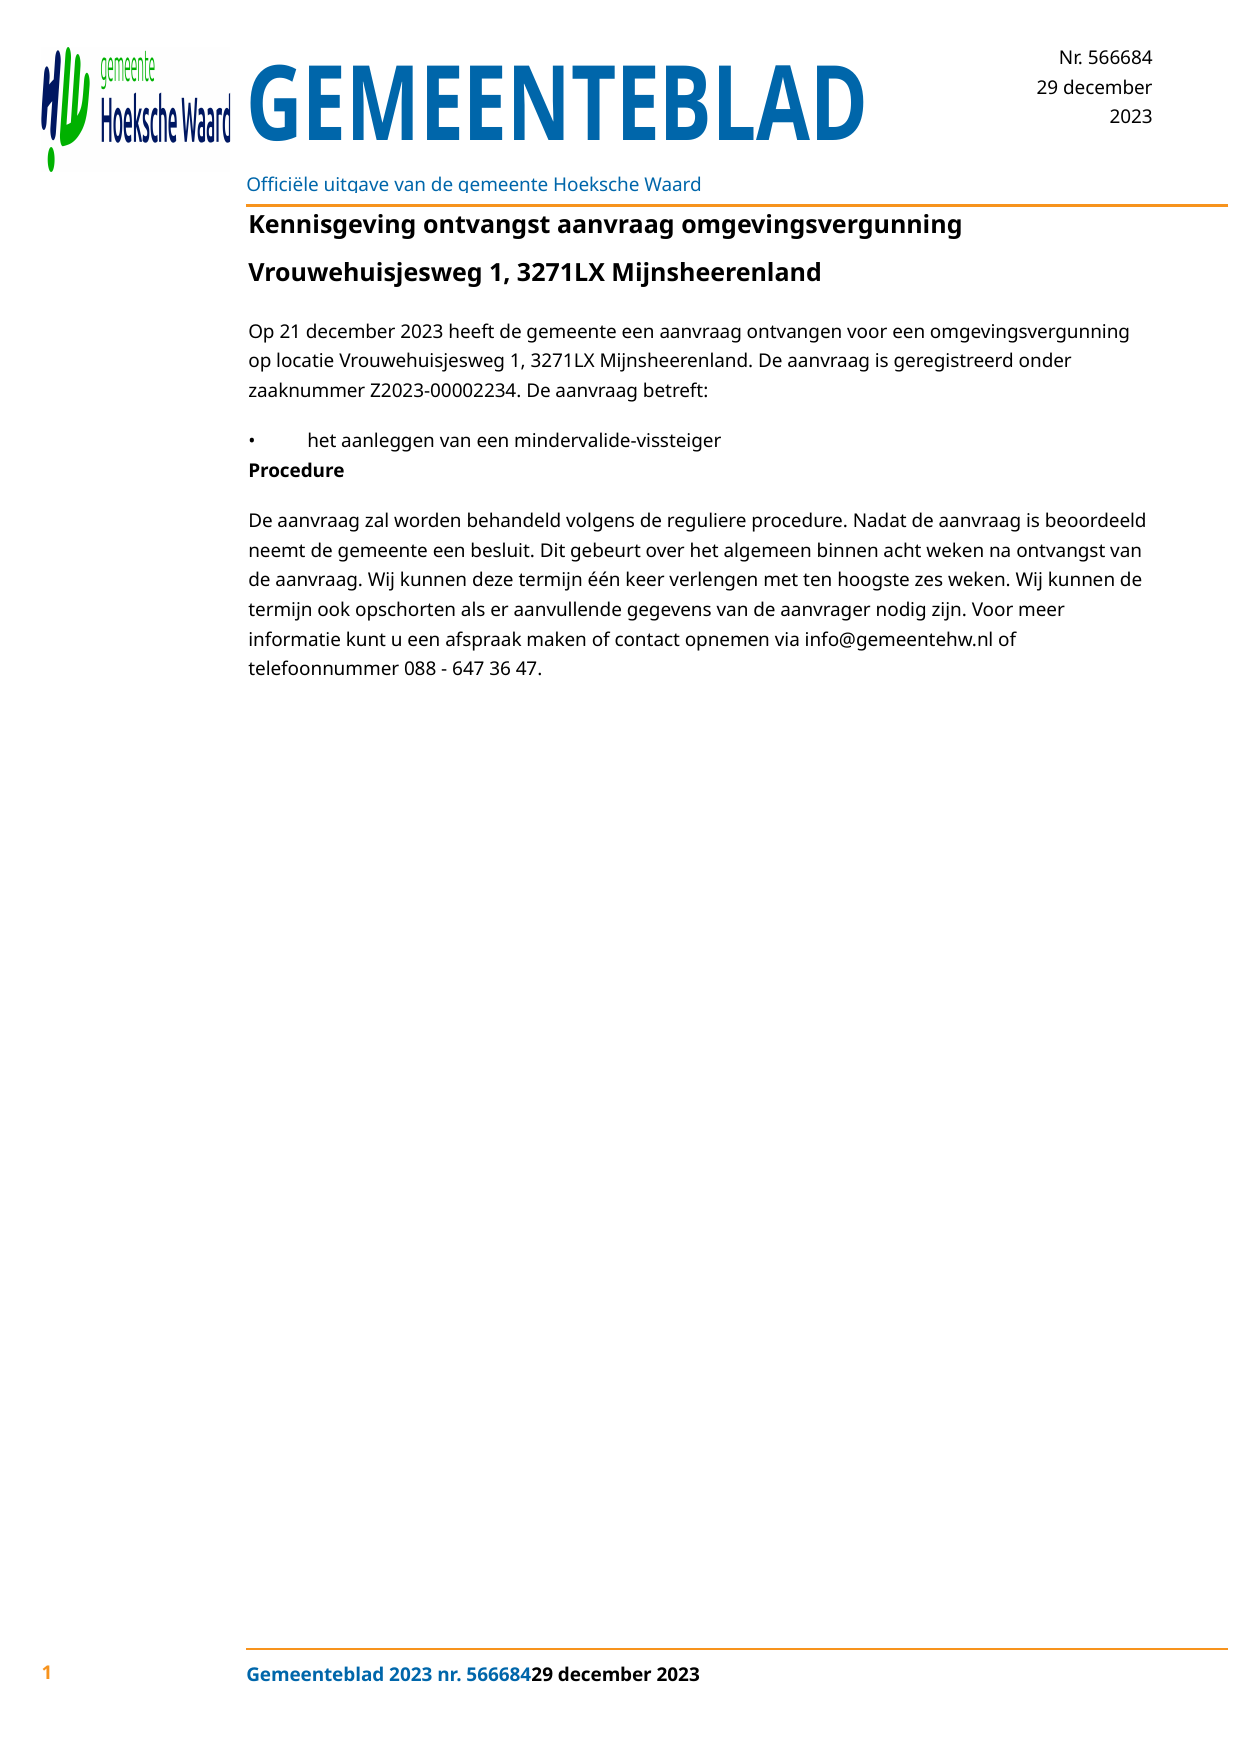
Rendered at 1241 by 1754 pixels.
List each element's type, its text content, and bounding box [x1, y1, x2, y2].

text Op 21 december 2023 heeft de gemeente een aanvraag ontvangen voor een omgevingsvergunning op locatie Vrouwehuisjesweg 1, 3271LX Mijnsheerenland. De aanvraag is geregistreerd onder zaaknummer Z2023-00002234. De aanvraag betreft: [248, 318, 1152, 403]
text Kennisgeving ontvangst aanvraag omgevingsvergunning Vrouwehuisjesweg 1, 3271LX Mijnsheerenland [248, 207, 1152, 288]
text De aanvraag zal worden behandeld volgens de reguliere procedure. Nadat de aanvraag is beoordeeld neemt de gemeente een besluit. Dit gebeurt over het algemeen binnen acht weken na ontvangst van de aanvraag. Wij kunnen deze termijn één keer verlengen met ten hoogste zes weken. Wij kunnen de termijn ook opschorten als er aanvullende gegevens van de aanvrager nodig zijn. Voor meer informatie kunt u een afspraak maken of contact opnemen via info@gemeentehw.nl of telefoonnummer 088 - 647 36 47. [248, 507, 1152, 681]
picture [41, 47, 231, 172]
text Procedure [248, 457, 1152, 483]
list het aanleggen van een mindervalide-vissteiger [248, 427, 1152, 453]
